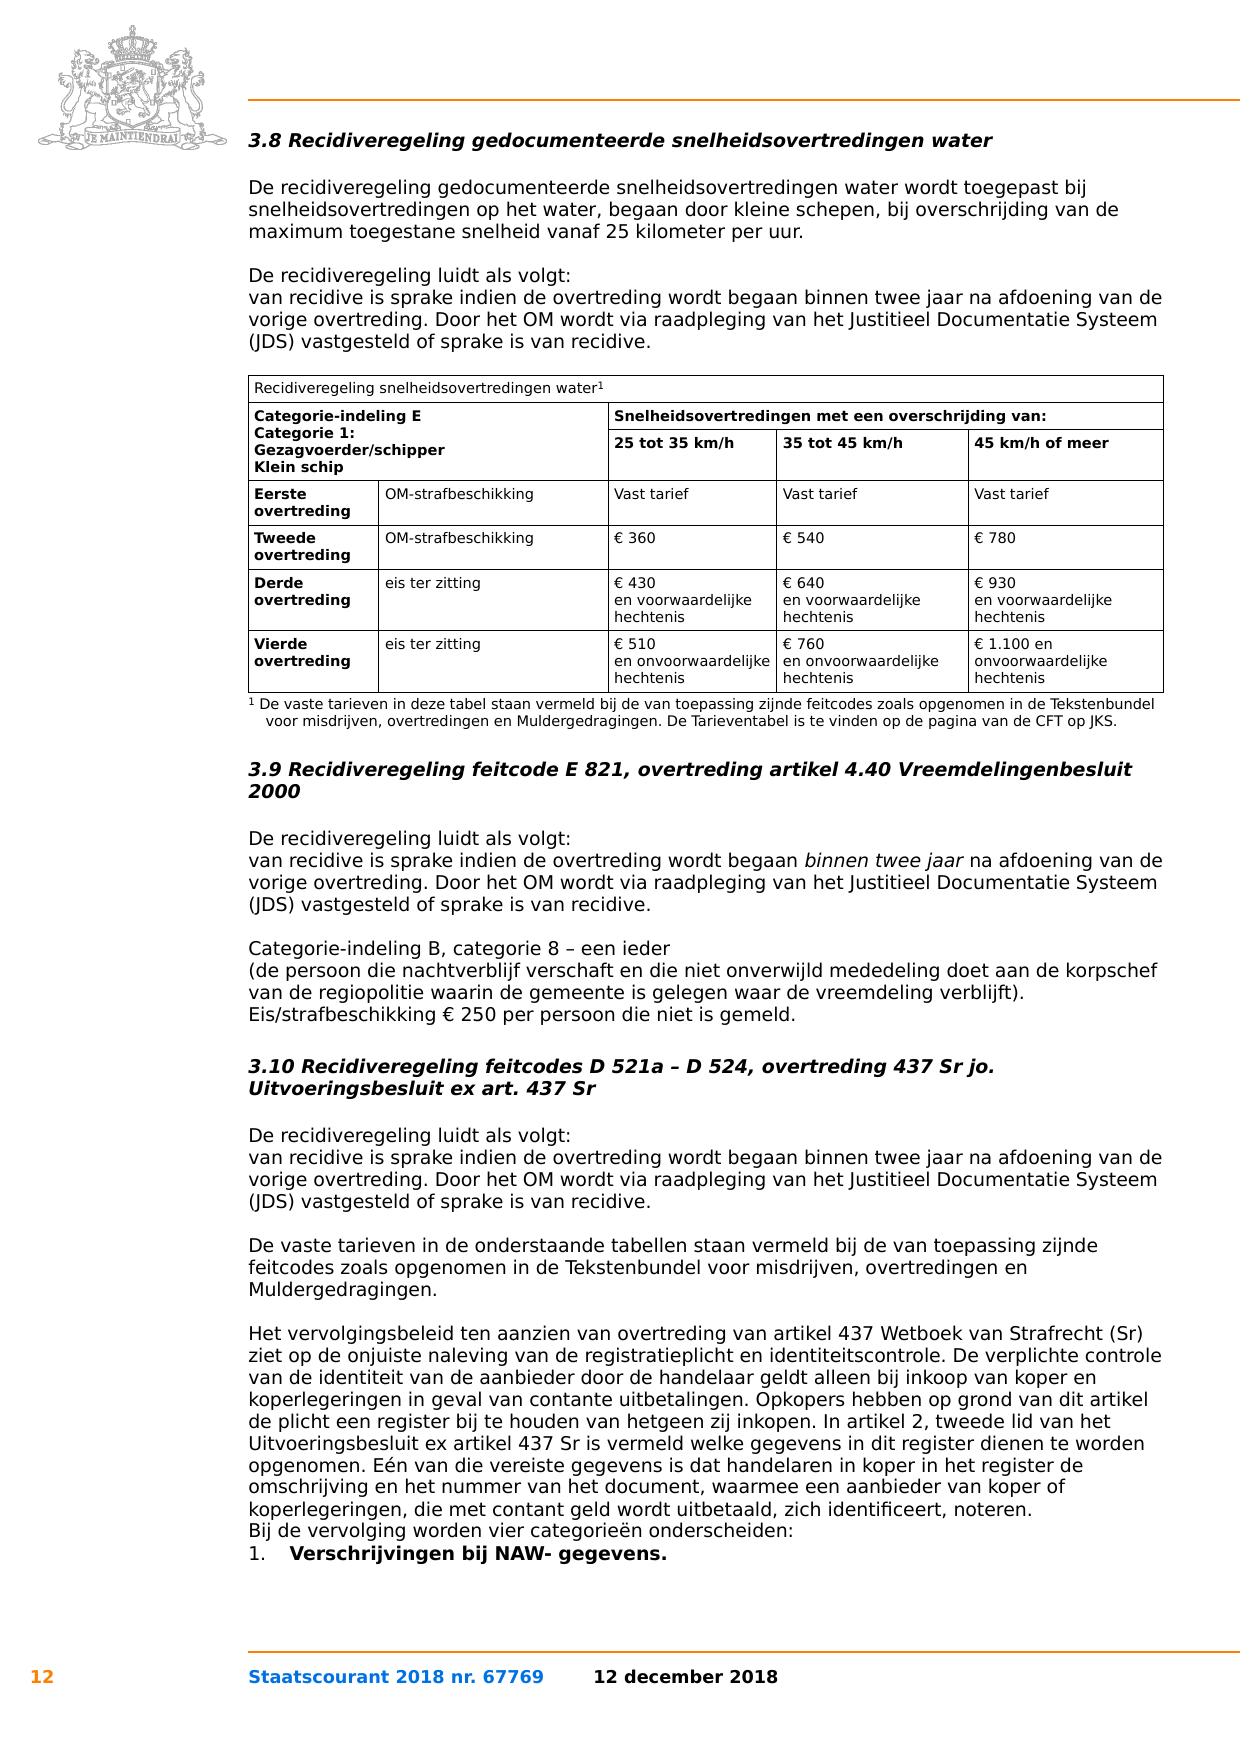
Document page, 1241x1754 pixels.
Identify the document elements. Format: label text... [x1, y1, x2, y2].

text Eis/strafbeschikking € 250 per persoon die niet is gemeld. [248, 1004, 1163, 1026]
text van recidive is sprake indien de overtreding wordt begaan binnen twee jaar na afdoening van de vorige overtreding. Door het OM wordt via raadpleging van het Justitieel Documentatie Systeem (JDS) vastgesteld of sprake is van recidive. [248, 1147, 1163, 1213]
table_cell € 510 en onvoorwaardelijke hechtenis [609, 631, 776, 692]
table_cell OM-strafbeschikking [379, 481, 608, 524]
table_cell Tweede overtreding [249, 526, 378, 569]
table_cell Vast tarief [609, 481, 776, 524]
text De recidiveregeling luidt als volgt: [248, 265, 1163, 287]
text (de persoon die nachtverblijf verschaft en die niet onverwijld mededeling doet aan de korpschef van de regiopolitie waarin de gemeente is gelegen waar de vreemdeling verblijft). [248, 960, 1163, 1004]
table_cell € 780 [969, 526, 1163, 569]
table_cell 25 tot 35 km/h [609, 430, 776, 480]
text van recidive is sprake indien de overtreding wordt begaan binnen twee jaar na afdoening van de vorige overtreding. Door het OM wordt via raadpleging van het Justitieel Documentatie Systeem (JDS) vastgesteld of sprake is van recidive. [248, 850, 1163, 916]
table_cell Eerste overtreding [249, 481, 378, 524]
table_cell 35 tot 45 km/h [777, 430, 968, 480]
text De recidiveregeling luidt als volgt: [248, 1125, 1163, 1147]
table_cell Vast tarief [969, 481, 1163, 524]
table_cell Vast tarief [777, 481, 968, 524]
table_cell Derde overtreding [249, 570, 378, 630]
table_cell € 540 [777, 526, 968, 569]
text De recidiveregeling luidt als volgt: [248, 828, 1163, 850]
table_cell € 360 [609, 526, 776, 569]
table_cell eis ter zitting [379, 631, 608, 692]
text De recidiveregeling gedocumenteerde snelheidsovertredingen water wordt toegepast bij snelheidsovertredingen op het water, begaan door kleine schepen, bij overschrijding van de maximum toegestane snelheid vanaf 25 kilometer per uur. [248, 177, 1163, 243]
table_cell Vierde overtreding [249, 631, 378, 692]
text Categorie-indeling B, categorie 8 – een ieder [248, 938, 1163, 960]
table_cell eis ter zitting [379, 570, 608, 630]
table_cell € 1.100 en onvoorwaardelijke hechtenis [969, 631, 1163, 692]
text De vaste tarieven in de onderstaande tabellen staan vermeld bij de van toepassing zijnde feitcodes zoals opgenomen in de Tekstenbundel voor misdrijven, overtredingen en Muldergedragingen. [248, 1235, 1163, 1301]
text Bij de vervolging worden vier categorieën onderscheiden: [248, 1520, 1163, 1542]
subtitle 3.9 Recidiveregeling feitcode E 821, overtreding artikel 4.40 Vreemdelingenbesluit 2000 [248, 759, 1163, 803]
subtitle 3.10 Recidiveregeling feitcodes D 521a – D 524, overtreding 437 Sr jo. Uitvoeringsbesluit ex art. 437 Sr [248, 1056, 1163, 1100]
table_cell OM-strafbeschikking [379, 526, 608, 569]
text van recidive is sprake indien de overtreding wordt begaan binnen twee jaar na afdoening van de vorige overtreding. Door het OM wordt via raadpleging van het Justitieel Documentatie Systeem (JDS) vastgesteld of sprake is van recidive. [248, 287, 1163, 353]
table_cell Categorie-indeling E Categorie 1: Gezagvoerder/schipper Klein schip [249, 403, 608, 480]
table_cell € 430 en voorwaardelijke hechtenis [609, 570, 776, 630]
picture [38, 25, 227, 150]
text 1. Verschrijvingen bij NAW- gegevens. [248, 1542, 1163, 1564]
table_cell € 760 en onvoorwaardelijke hechtenis [777, 631, 968, 692]
text Het vervolgingsbeleid ten aanzien van overtreding van artikel 437 Wetboek van Strafrecht (Sr) ziet op de onjuiste naleving van de registratieplicht en identiteitscontrole. De verplichte controle van de identiteit van de aanbieder door de handelaar geldt alleen bij inkoop van koper en koperlegeringen in geval van contante uitbetalingen. Opkopers hebben op grond van dit artikel de plicht een register bij te houden van hetgeen zij inkopen. In artikel 2, tweede lid van het Uitvoeringsbesluit ex artikel 437 Sr is vermeld welke gegevens in dit register dienen te worden opgenomen. Eén van die vereiste gegevens is dat handelaren in koper in het register de omschrijving en het nummer van het document, waarmee een aanbieder van koper of koperlegeringen, die met contant geld wordt uitbetaald, zich identificeert, noteren. [248, 1323, 1163, 1520]
subtitle 3.8 Recidiveregeling gedocumenteerde snelheidsovertredingen water [248, 130, 1163, 152]
table_header Recidiveregeling snelheidsovertredingen water1 [249, 376, 1163, 402]
table_cell 45 km/h of meer [969, 430, 1163, 480]
table_cell € 930 en voorwaardelijke hechtenis [969, 570, 1163, 630]
table_cell € 640 en voorwaardelijke hechtenis [777, 570, 968, 630]
table_cell Snelheidsovertredingen met een overschrijding van: [609, 403, 1163, 429]
table_cell 1 De vaste tarieven in deze tabel staan vermeld bij de van toepassing zijnde feitcodes zoals opgenomen in de Tekstenbundel voor misdrijven, overtredingen en Muldergedragingen. De Tarieventabel is te vinden op de pagina van de CFT op JKS. [248, 693, 1163, 729]
